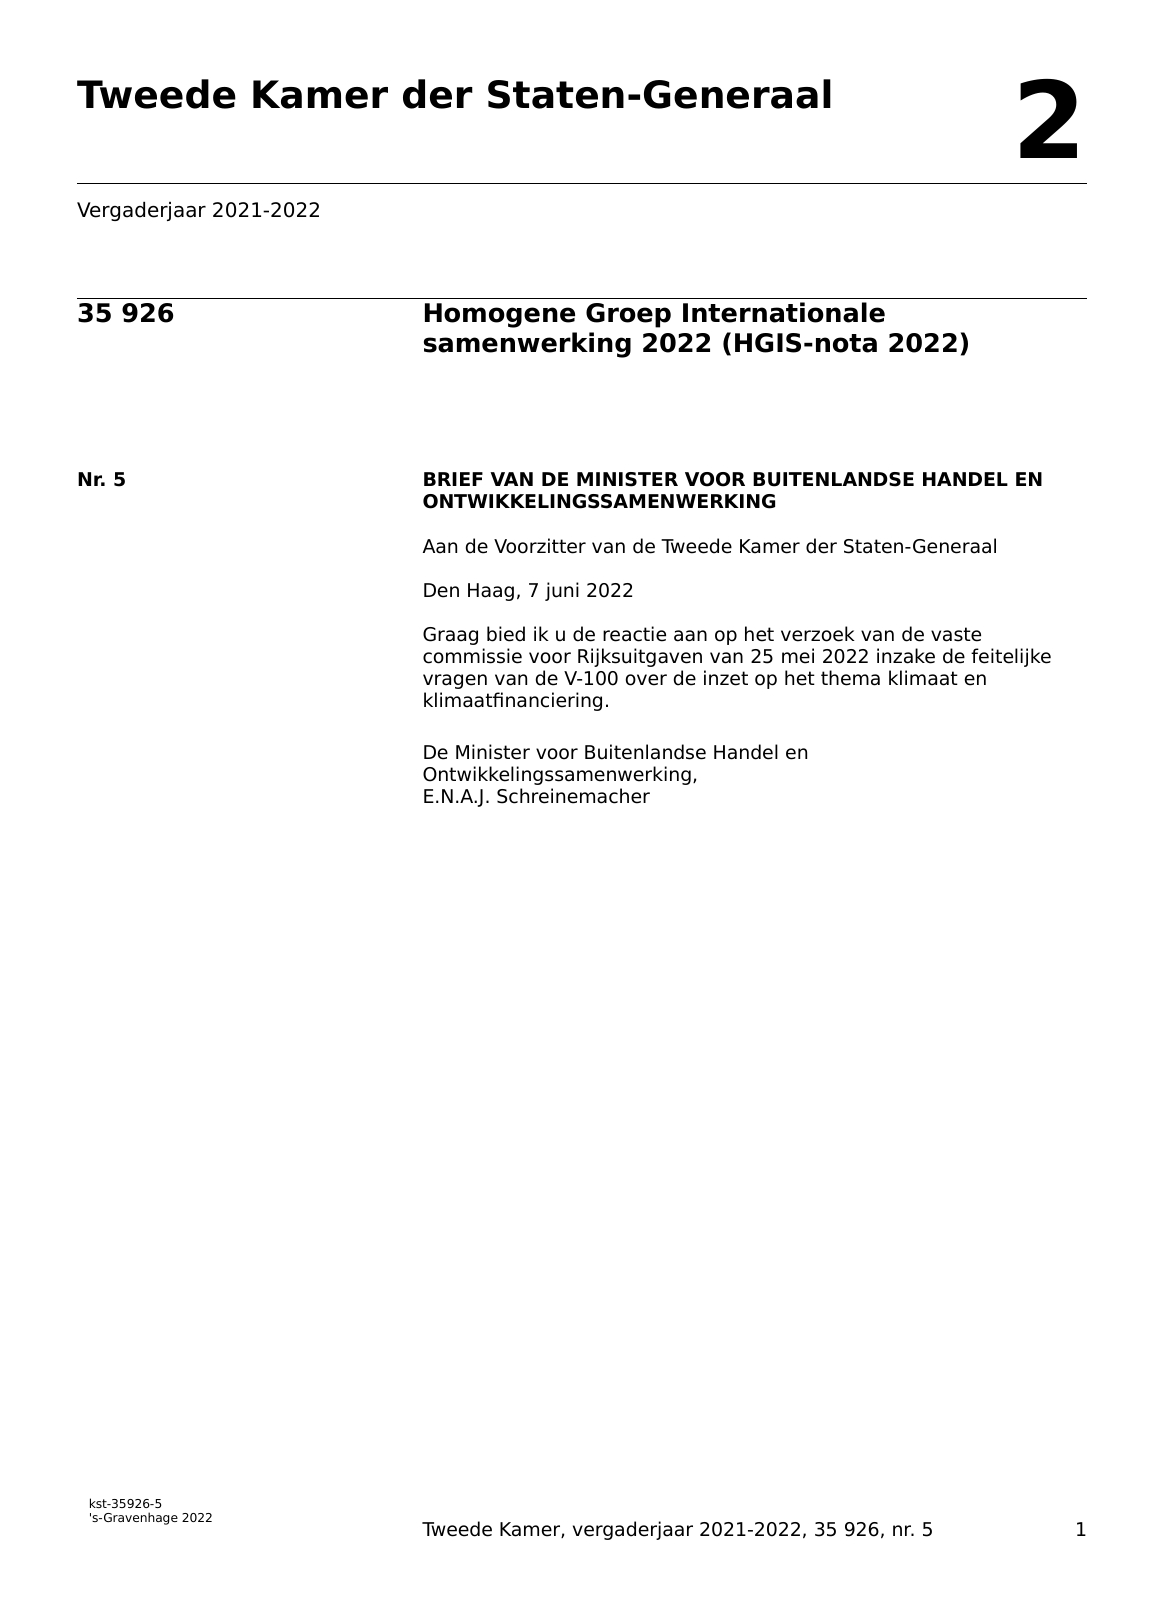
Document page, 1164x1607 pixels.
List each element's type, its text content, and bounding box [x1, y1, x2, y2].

table_header 2 [886, 59, 1087, 183]
subtitle 35 926 Homogene Groep Internationale samenwerking 2022 (HGIS-nota 2022) [77, 299, 1087, 358]
text De Minister voor Buitenlandse Handel en Ontwikkelingssamenwerking, E.N.A.J. Schreinemacher [422, 742, 1087, 808]
table_header Tweede Kamer der Staten-Generaal [77, 59, 886, 183]
text kst-35926-5 [88, 1497, 323, 1511]
text Graag bied ik u de reactie aan op het verzoek van de vaste commissie voor Rijksuitgaven van 25 mei 2022 inzake de feitelijke vragen van de V-100 over de inzet op het thema klimaat en klimaatfinanciering. [422, 624, 1087, 712]
text Den Haag, 7 juni 2022 [422, 580, 1087, 602]
text Aan de Voorzitter van de Tweede Kamer der Staten-Generaal [422, 536, 1087, 557]
text 's-Gravenhage 2022 [88, 1511, 323, 1525]
table_cell Vergaderjaar 2021-2022 [77, 184, 1087, 298]
subtitle Nr. 5 BRIEF VAN DE MINISTER VOOR BUITENLANDSE HANDEL EN ONTWIKKELINGSSAMENWERKING [77, 469, 1087, 513]
